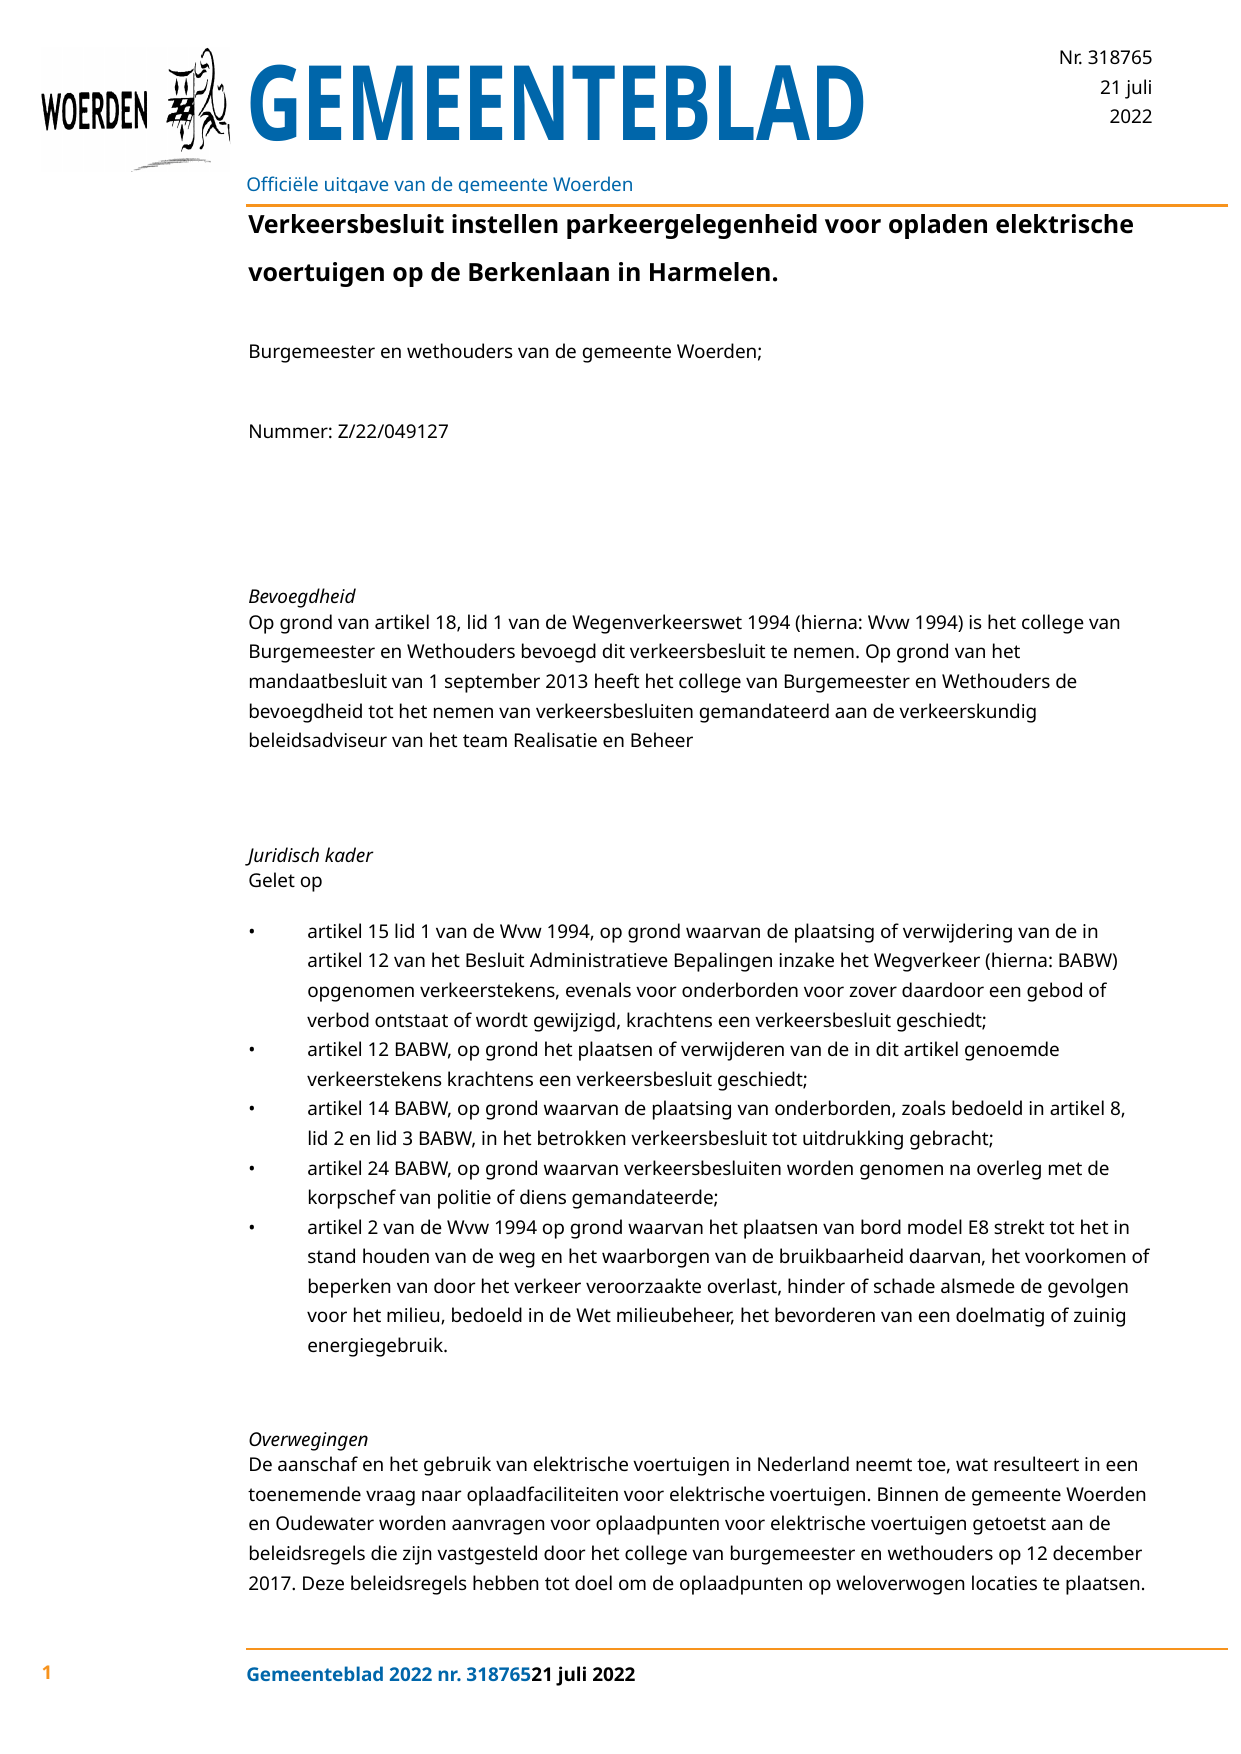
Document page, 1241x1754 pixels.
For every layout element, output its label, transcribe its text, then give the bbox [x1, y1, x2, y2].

list artikel 14 BABW, op grond waarvan de plaatsing van onderborden, zoals bedoeld in artikel 8, lid 2 en lid 3 BABW, in het betrokken verkeersbesluit tot uitdrukking gebracht; [248, 1096, 1152, 1151]
text Juridisch kader [248, 842, 1152, 868]
text Verkeersbesluit instellen parkeergelegenheid voor opladen elektrische voertuigen op de Berkenlaan in Harmelen. [248, 207, 1152, 288]
list artikel 2 van de Wvw 1994 op grond waarvan het plaatsen van bord model E8 strekt tot het in stand houden van de weg en het waarborgen van de bruikbaarheid daarvan, het voorkomen of beperken van door het verkeer veroorzaakte overlast, hinder of schade alsmede de gevolgen voor het milieu, bedoeld in de Wet milieubeheer, het bevorderen van een doelmatig of zuinig energiegebruik. [248, 1214, 1152, 1358]
text Burgemeester en wethouders van de gemeente Woerden; [248, 339, 1152, 364]
text Gelet op [248, 868, 1152, 893]
text Overwegingen [248, 1426, 1152, 1451]
list artikel 12 BABW, op grond het plaatsen of verwijderen van de in dit artikel genoemde verkeerstekens krachtens een verkeersbesluit geschiedt; [248, 1036, 1152, 1092]
text Bevoegdheid [248, 583, 1152, 609]
list artikel 15 lid 1 van de Wvw 1994, op grond waarvan de plaatsing of verwijdering van de in artikel 12 van het Besluit Administratieve Bepalingen inzake het Wegverkeer (hierna: BABW) opgenomen verkeerstekens, evenals voor onderborden voor zover daardoor een gebod of verbod ontstaat of wordt gewijzigd, krachtens een verkeersbesluit geschiedt; [248, 918, 1152, 1032]
list artikel 24 BABW, op grond waarvan verkeersbesluiten worden genomen na overleg met de korpschef van politie of diens gemandateerde; [248, 1155, 1152, 1210]
text De aanschaf en het gebruik van elektrische voertuigen in Nederland neemt toe, wat resulteert in een toenemende vraag naar oplaadfaciliteiten voor elektrische voertuigen. Binnen de gemeente Woerden en Oudewater worden aanvragen voor oplaadpunten voor elektrische voertuigen getoetst aan de beleidsregels die zijn vastgesteld door het college van burgemeester en wethouders op 12 december 2017. Deze beleidsregels hebben tot doel om de oplaadpunten op weloverwogen locaties te plaatsen. [248, 1451, 1152, 1596]
text Op grond van artikel 18, lid 1 van de Wegenverkeerswet 1994 (hierna: Wvw 1994) is het college van Burgemeester en Wethouders bevoegd dit verkeersbesluit te nemen. Op grond van het mandaatbesluit van 1 september 2013 heeft het college van Burgemeester en Wethouders de bevoegdheid tot het nemen van verkeersbesluiten gemandateerd aan de verkeerskundig beleidsadviseur van het team Realisatie en Beheer [248, 609, 1152, 753]
picture [41, 47, 231, 172]
text Nummer: Z/22/049127 [248, 419, 1152, 444]
